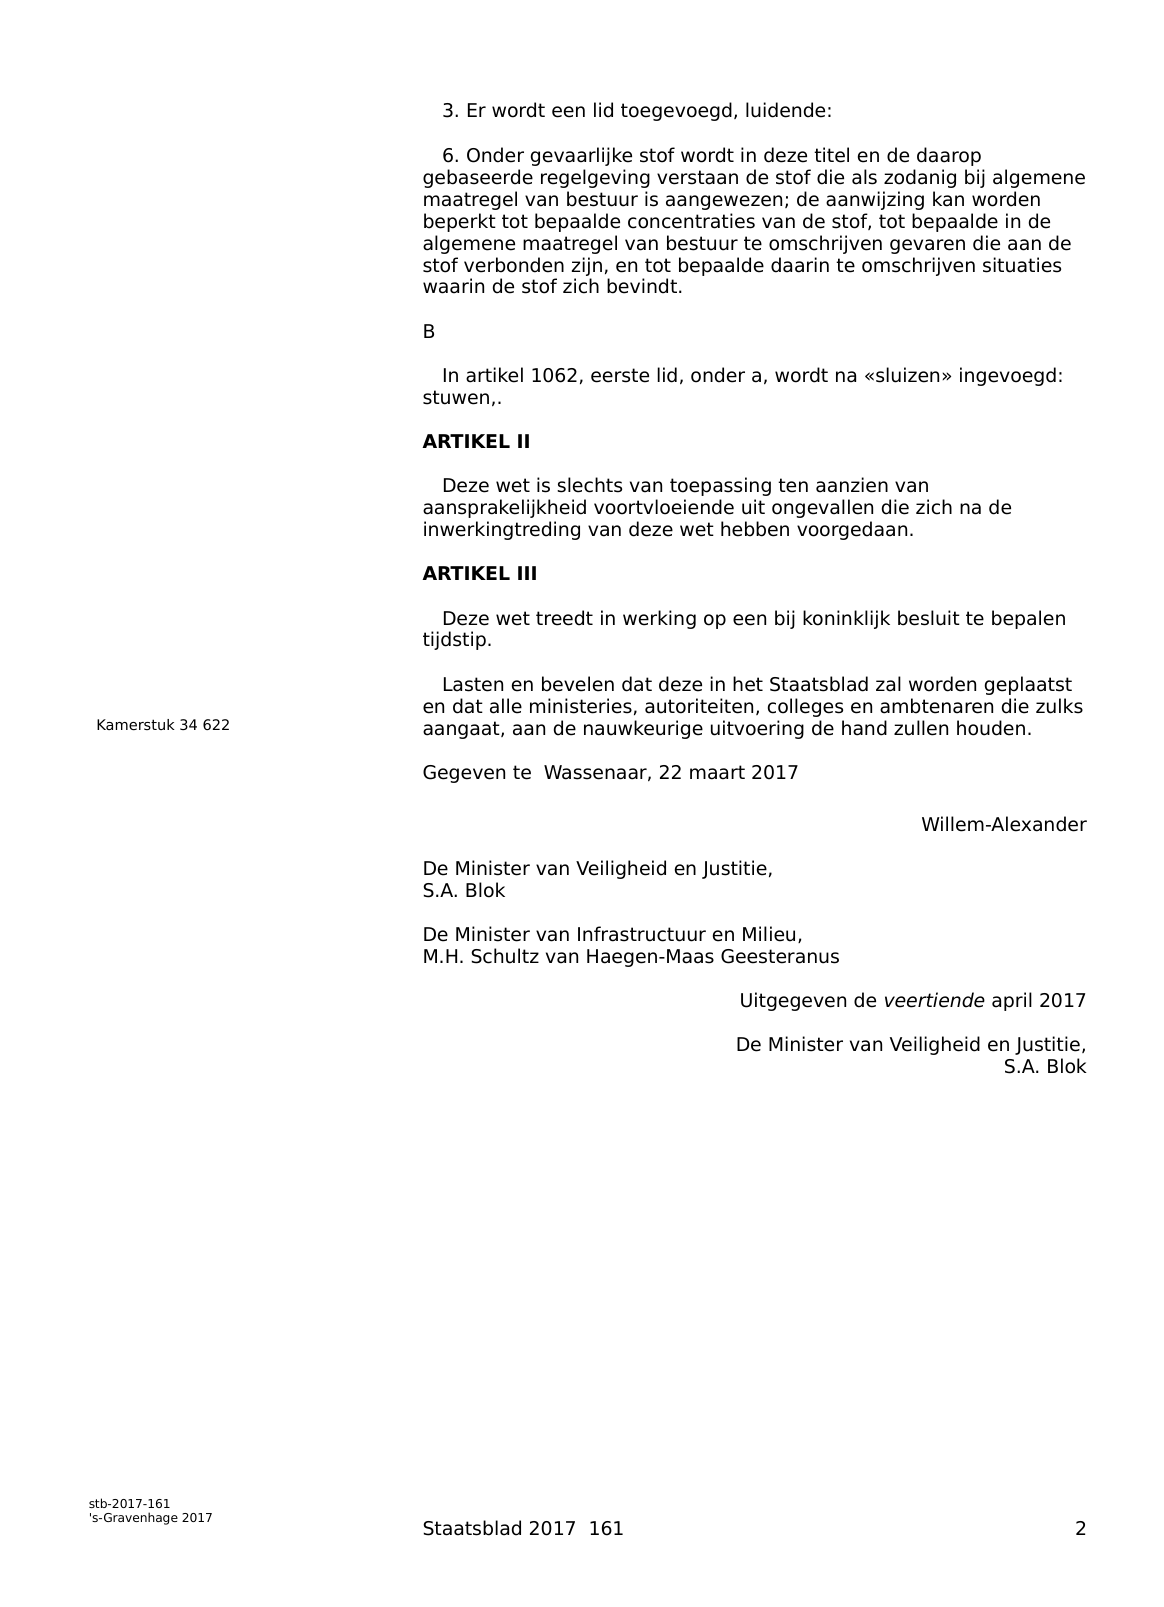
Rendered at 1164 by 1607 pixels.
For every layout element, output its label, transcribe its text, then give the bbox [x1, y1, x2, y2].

text Lasten en bevelen dat deze in het Staatsblad zal worden geplaatst en dat alle ministeries, autoriteiten, colleges en ambtenaren die zulks aangaat, aan de nauwkeurige uitvoering de hand zullen houden. [422, 673, 1087, 739]
text Willem-Alexander [422, 814, 1087, 836]
text Kamerstuk 34 622 [77, 716, 396, 733]
text Deze wet is slechts van toepassing ten aanzien van aansprakelijkheid voortvloeiende uit ongevallen die zich na de inwerkingtreding van deze wet hebben voorgedaan. [422, 475, 1087, 541]
text In artikel 1062, eerste lid, onder a, wordt na «sluizen» ingevoegd: stuwen,. [422, 365, 1087, 409]
text 3. Er wordt een lid toegevoegd, luidende: [422, 100, 1087, 122]
text Deze wet treedt in werking op een bij koninklijk besluit te bepalen tijdstip. [422, 607, 1087, 651]
text 6. Onder gevaarlijke stof wordt in deze titel en de daarop gebaseerde regelgeving verstaan de stof die als zodanig bij algemene maatregel van bestuur is aangewezen; de aanwijzing kan worden beperkt tot bepaalde concentraties van de stof, tot bepaalde in de algemene maatregel van bestuur te omschrijven gevaren die aan de stof verbonden zijn, en tot bepaalde daarin te omschrijven situaties waarin de stof zich bevindt. [422, 144, 1087, 298]
subtitle ARTIKEL II [422, 431, 1087, 453]
text De Minister van Veiligheid en Justitie, S.A. Blok [422, 1034, 1087, 1078]
text De Minister van Veiligheid en Justitie, S.A. Blok [422, 858, 1087, 902]
subtitle ARTIKEL III [422, 563, 1087, 585]
text Gegeven te Wassenaar, 22 maart 2017 [422, 762, 1087, 784]
text B [422, 321, 1087, 343]
text 's-Gravenhage 2017 [88, 1511, 323, 1525]
text Uitgegeven de veertiende april 2017 [422, 990, 1087, 1012]
text De Minister van Infrastructuur en Milieu, M.H. Schultz van Haegen-Maas Geesteranus [422, 924, 1087, 968]
text stb-2017-161 [88, 1497, 323, 1511]
